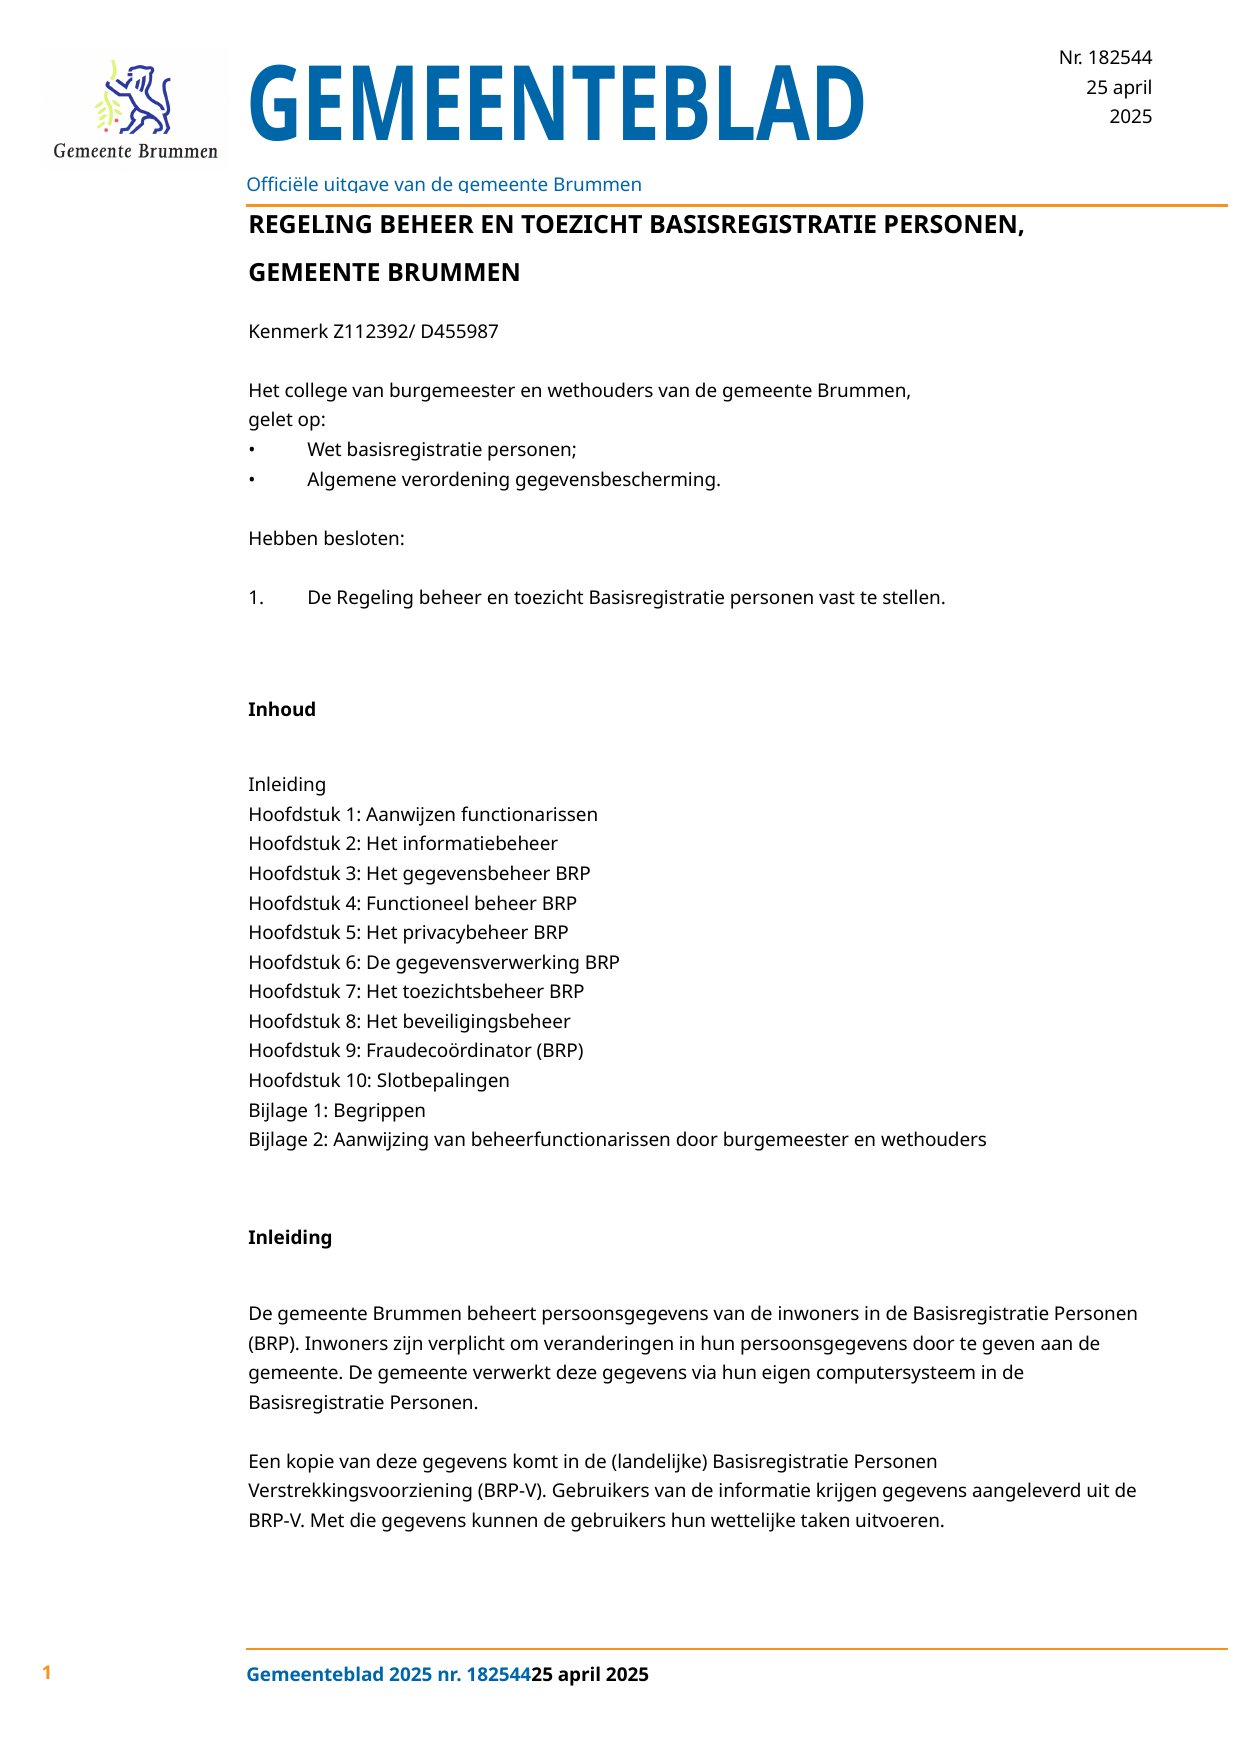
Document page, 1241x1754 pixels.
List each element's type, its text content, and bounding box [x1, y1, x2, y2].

text Hebben besloten: [248, 525, 1152, 551]
text Inleiding [248, 1222, 1152, 1251]
text Hoofdstuk 7: Het toezichtsbeheer BRP [248, 978, 1152, 1004]
text Inhoud [248, 694, 1152, 722]
text Hoofdstuk 8: Het beveiligingsbeheer [248, 1008, 1152, 1034]
text Hoofdstuk 5: Het privacybeheer BRP [248, 919, 1152, 945]
list De Regeling beheer en toezicht Basisregistratie personen vast te stellen. [248, 584, 1152, 610]
text Een kopie van deze gegevens komt in de (landelijke) Basisregistratie Personen Verstrekkingsvoorziening (BRP-V). Gebruikers van de informatie krijgen gegevens aangeleverd uit de BRP-V. Met die gegevens kunnen de gebruikers hun wettelijke taken uitvoeren. [248, 1448, 1152, 1533]
text Bijlage 1: Begrippen [248, 1097, 1152, 1123]
picture [41, 47, 231, 172]
text Inleiding [248, 771, 1152, 797]
text Het college van burgemeester en wethouders van de gemeente Brummen, [248, 377, 1152, 403]
text Hoofdstuk 1: Aanwijzen functionarissen [248, 801, 1152, 827]
text Kenmerk Z112392/ D455987 [248, 318, 1152, 344]
text Hoofdstuk 9: Fraudecoördinator (BRP) [248, 1038, 1152, 1063]
text De gemeente Brummen beheert persoonsgegevens van de inwoners in de Basisregistratie Personen (BRP). Inwoners zijn verplicht om veranderingen in hun persoonsgegevens door te geven aan de gemeente. De gemeente verwerkt deze gegevens via hun eigen computersysteem in de Basisregistratie Personen. [248, 1300, 1152, 1415]
text REGELING BEHEER EN TOEZICHT BASISREGISTRATIE PERSONEN, GEMEENTE BRUMMEN [248, 207, 1152, 288]
list Algemene verordening gegevensbescherming. [248, 466, 1152, 492]
text Hoofdstuk 6: De gegevensverwerking BRP [248, 949, 1152, 975]
list Wet basisregistratie personen; [248, 436, 1152, 462]
text Hoofdstuk 3: Het gegevensbeheer BRP [248, 860, 1152, 886]
text Hoofdstuk 10: Slotbepalingen [248, 1067, 1152, 1093]
text Hoofdstuk 4: Functioneel beheer BRP [248, 890, 1152, 916]
text Bijlage 2: Aanwijzing van beheerfunctionarissen door burgemeester en wethouders [248, 1126, 1152, 1152]
text Hoofdstuk 2: Het informatiebeheer [248, 831, 1152, 856]
text gelet op: [248, 407, 1152, 432]
